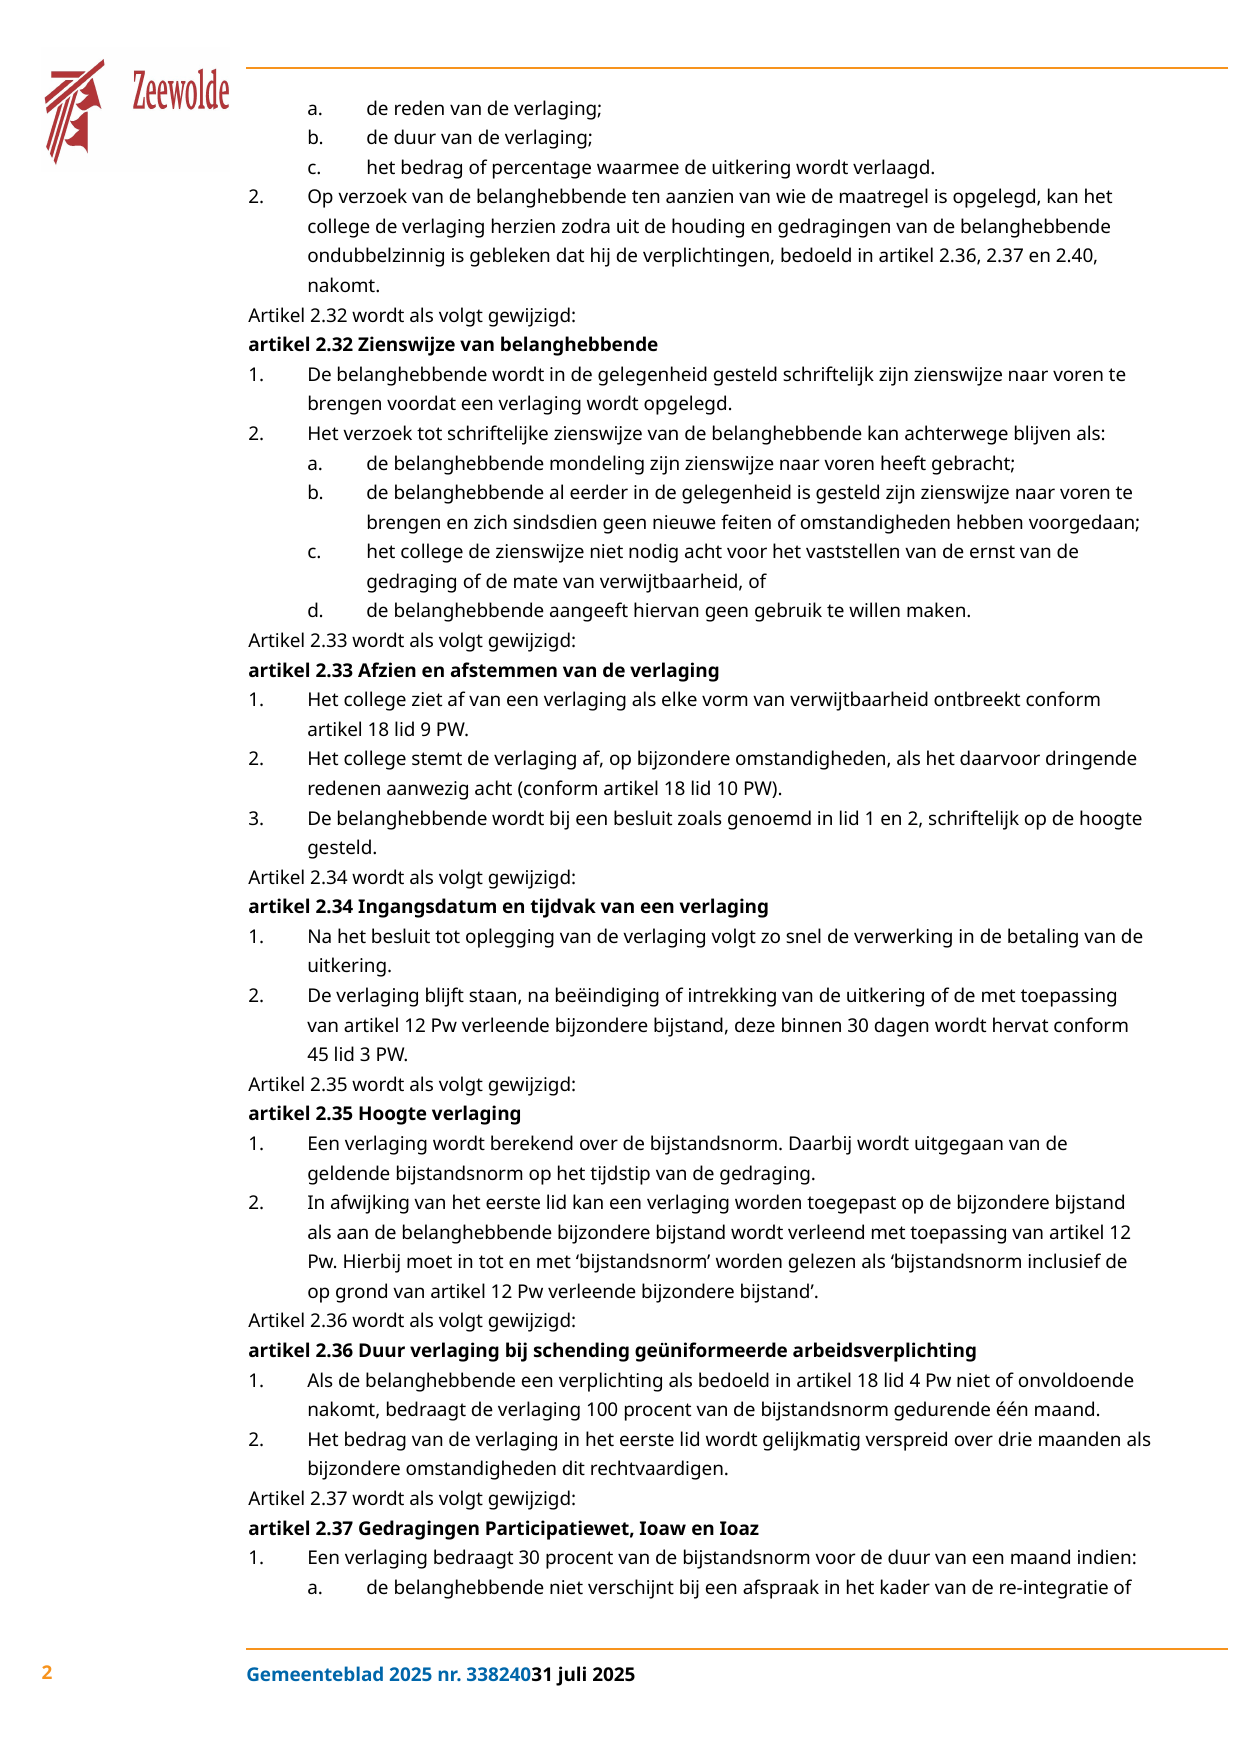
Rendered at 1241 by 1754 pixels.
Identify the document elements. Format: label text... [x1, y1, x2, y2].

text Artikel 2.37 wordt als volgt gewijzigd: [248, 1485, 1152, 1511]
list Een verlaging bedraagt 30 procent van de bijstandsnorm voor de duur van een maand indien: [248, 1544, 1152, 1570]
list de belanghebbende mondeling zijn zienswijze naar voren heeft gebracht; [307, 450, 1152, 476]
text Artikel 2.35 wordt als volgt gewijzigd: [248, 1071, 1152, 1097]
list De verlaging blijft staan, na beëindiging of intrekking van de uitkering of de met toepassing van artikel 12 Pw verleende bijzondere bijstand, deze binnen 30 dagen wordt hervat conform 45 lid 3 PW. [248, 982, 1152, 1067]
list de reden van de verlaging; [307, 95, 1152, 121]
list Het verzoek tot schriftelijke zienswijze van de belanghebbende kan achterwege blijven als: [248, 420, 1152, 446]
picture [41, 47, 231, 172]
text Artikel 2.34 wordt als volgt gewijzigd: [248, 864, 1152, 890]
text artikel 2.33 Afzien en afstemmen van de verlaging [248, 657, 1152, 683]
text Artikel 2.33 wordt als volgt gewijzigd: [248, 627, 1152, 653]
list De belanghebbende wordt bij een besluit zoals genoemd in lid 1 en 2, schriftelijk op de hoogte gesteld. [248, 805, 1152, 860]
list Het college ziet af van een verlaging als elke vorm van verwijtbaarheid ontbreekt conform artikel 18 lid 9 PW. [248, 686, 1152, 742]
list Het bedrag van de verlaging in het eerste lid wordt gelijkmatig verspreid over drie maanden als bijzondere omstandigheden dit rechtvaardigen. [248, 1426, 1152, 1481]
text artikel 2.36 Duur verlaging bij schending geüniformeerde arbeidsverplichting [248, 1337, 1152, 1363]
list In afwijking van het eerste lid kan een verlaging worden toegepast op de bijzondere bijstand als aan de belanghebbende bijzondere bijstand wordt verleend met toepassing van artikel 12 Pw. Hierbij moet in tot en met ‘bijstandsnorm’ worden gelezen als ‘bijstandsnorm inclusief de op grond van artikel 12 Pw verleende bijzondere bijstand’. [248, 1189, 1152, 1304]
list het college de zienswijze niet nodig acht voor het vaststellen van de ernst van de gedraging of de mate van verwijtbaarheid, of [307, 538, 1152, 594]
list Na het besluit tot oplegging van de verlaging volgt zo snel de verwerking in de betaling van de uitkering. [248, 923, 1152, 978]
text Artikel 2.36 wordt als volgt gewijzigd: [248, 1308, 1152, 1333]
list Op verzoek van de belanghebbende ten aanzien van wie de maatregel is opgelegd, kan het college de verlaging herzien zodra uit de houding en gedragingen van de belanghebbende ondubbelzinnig is gebleken dat hij de verplichtingen, bedoeld in artikel 2.36, 2.37 en 2.40, nakomt. [248, 183, 1152, 298]
text artikel 2.34 Ingangsdatum en tijdvak van een verlaging [248, 893, 1152, 919]
text artikel 2.32 Zienswijze van belanghebbende [248, 331, 1152, 357]
text Artikel 2.32 wordt als volgt gewijzigd: [248, 302, 1152, 328]
list Het college stemt de verlaging af, op bijzondere omstandigheden, als het daarvoor dringende redenen aanwezig acht (conform artikel 18 lid 10 PW). [248, 746, 1152, 801]
list de duur van de verlaging; [307, 124, 1152, 150]
list Een verlaging wordt berekend over de bijstandsnorm. Daarbij wordt uitgegaan van de geldende bijstandsnorm op het tijdstip van de gedraging. [248, 1130, 1152, 1186]
text artikel 2.37 Gedragingen Participatiewet, Ioaw en Ioaz [248, 1515, 1152, 1541]
list De belanghebbende wordt in de gelegenheid gesteld schriftelijk zijn zienswijze naar voren te brengen voordat een verlaging wordt opgelegd. [248, 361, 1152, 416]
text artikel 2.35 Hoogte verlaging [248, 1101, 1152, 1126]
list de belanghebbende niet verschijnt bij een afspraak in het kader van de re-integratie of [307, 1574, 1152, 1600]
list het bedrag of percentage waarmee de uitkering wordt verlaagd. [307, 154, 1152, 180]
list Als de belanghebbende een verplichting als bedoeld in artikel 18 lid 4 Pw niet of onvoldoende nakomt, bedraagt de verlaging 100 procent van de bijstandsnorm gedurende één maand. [248, 1367, 1152, 1422]
list de belanghebbende al eerder in de gelegenheid is gesteld zijn zienswijze naar voren te brengen en zich sindsdien geen nieuwe feiten of omstandigheden hebben voorgedaan; [307, 479, 1152, 535]
list de belanghebbende aangeeft hiervan geen gebruik te willen maken. [307, 598, 1152, 623]
